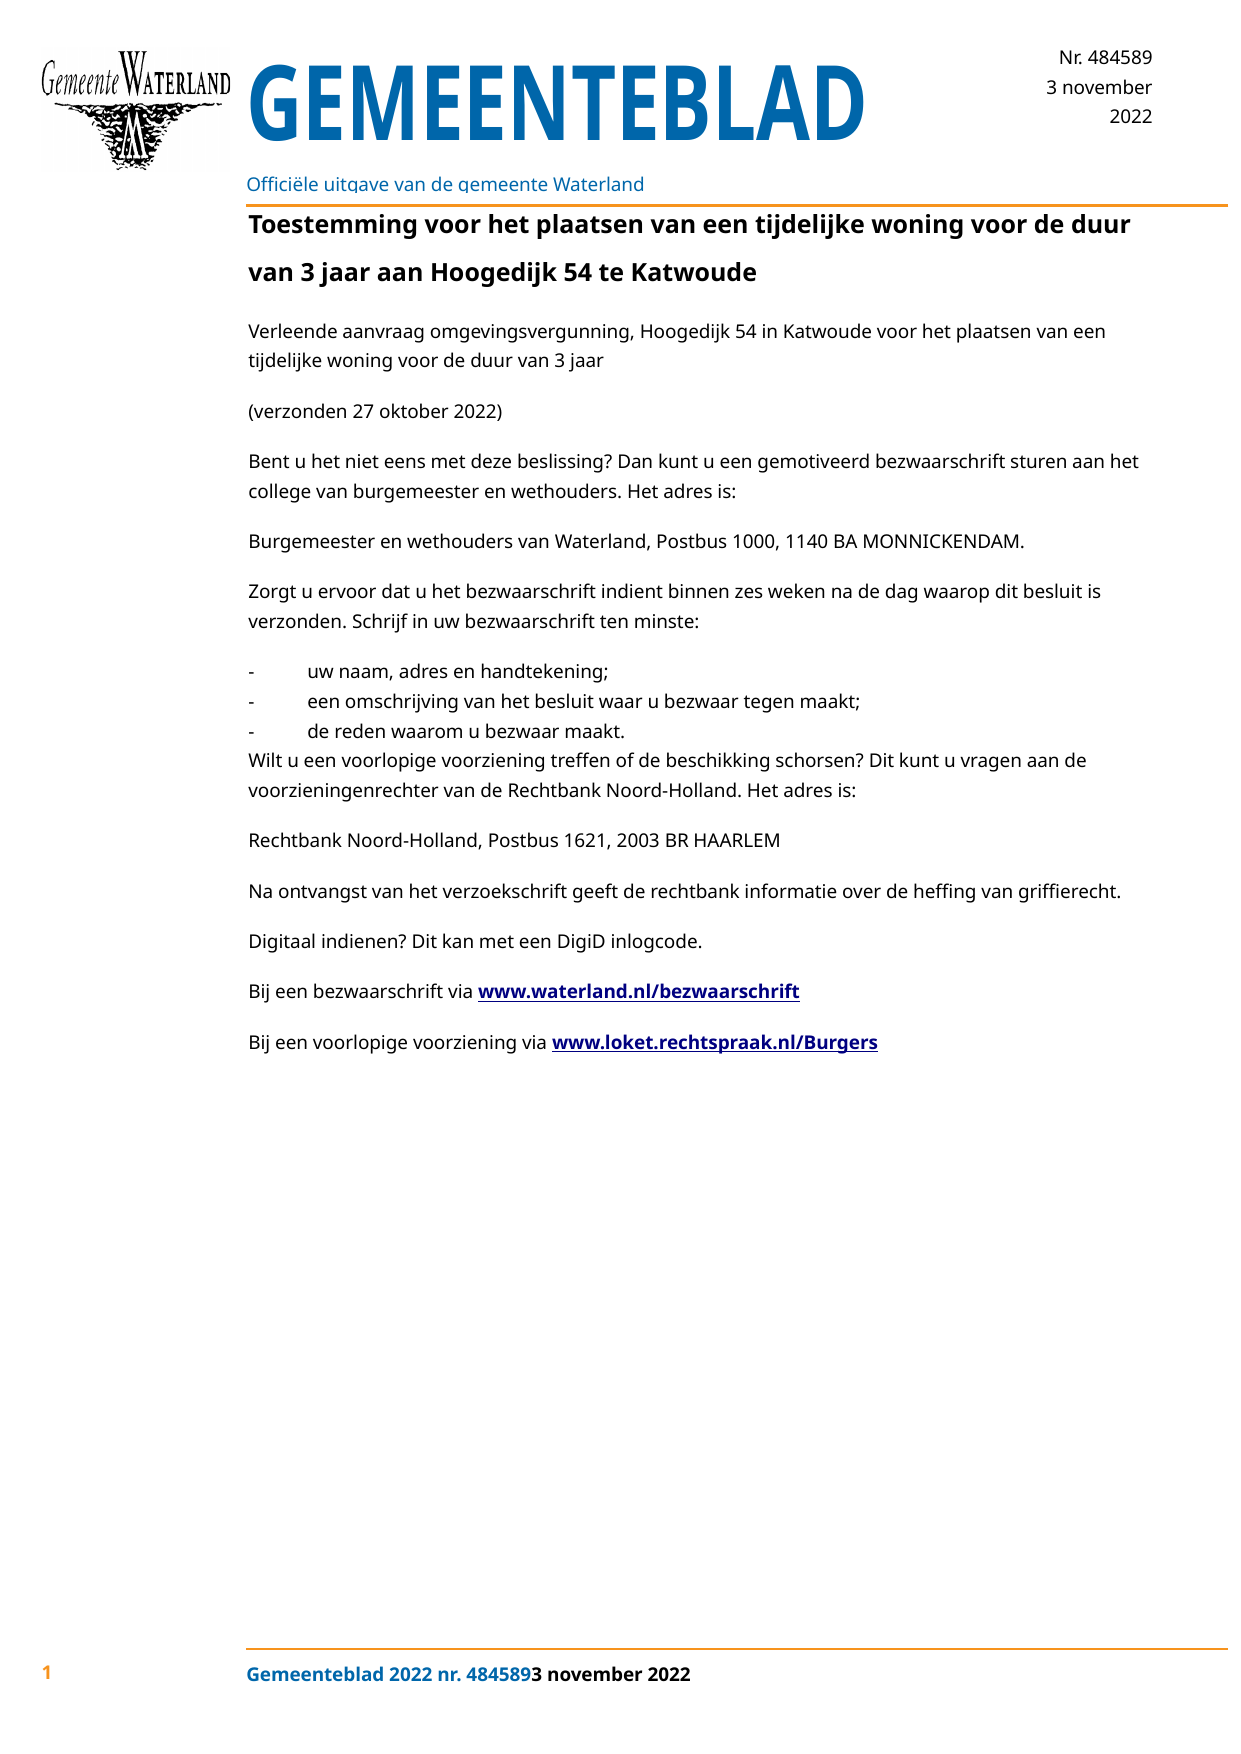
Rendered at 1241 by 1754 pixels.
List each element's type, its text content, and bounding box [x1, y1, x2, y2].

list de reden waarom u bezwaar maakt. [248, 718, 1152, 744]
text Wilt u een voorlopige voorziening treffen of de beschikking schorsen? Dit kunt u vragen aan de voorzieningenrechter van de Rechtbank Noord-Holland. Het adres is: [248, 747, 1152, 803]
text Zorgt u ervoor dat u het bezwaarschrift indient binnen zes weken na de dag waarop dit besluit is verzonden. Schrijf in uw bezwaarschrift ten minste: [248, 579, 1152, 634]
picture [41, 47, 231, 172]
text (verzonden 27 oktober 2022) [248, 398, 1152, 424]
text Bij een bezwaarschrift via www.waterland.nl/bezwaarschrift [248, 979, 1152, 1004]
text Toestemming voor het plaatsen van een tijdelijke woning voor de duur van 3 jaar aan Hoogedijk 54 te Katwoude [248, 207, 1152, 288]
text Na ontvangst van het verzoekschrift geeft de rechtbank informatie over de heffing van griffierecht. [248, 878, 1152, 904]
text Rechtbank Noord-Holland, Postbus 1621, 2003 BR HAARLEM [248, 827, 1152, 853]
text Bent u het niet eens met deze beslissing? Dan kunt u een gemotiveerd bezwaarschrift sturen aan het college van burgemeester en wethouders. Het adres is: [248, 448, 1152, 504]
text Burgemeester en wethouders van Waterland, Postbus 1000, 1140 BA MONNICKENDAM. [248, 528, 1152, 554]
list uw naam, adres en handtekening; [248, 659, 1152, 684]
text Digitaal indienen? Dit kan met een DigiD inlogcode. [248, 928, 1152, 954]
text Verleende aanvraag omgevingsvergunning, Hoogedijk 54 in Katwoude voor het plaatsen van een tijdelijke woning voor de duur van 3 jaar [248, 318, 1152, 373]
list een omschrijving van het besluit waar u bezwaar tegen maakt; [248, 688, 1152, 714]
text Bij een voorlopige voorziening via www.loket.rechtspraak.nl/Burgers [248, 1029, 1152, 1055]
